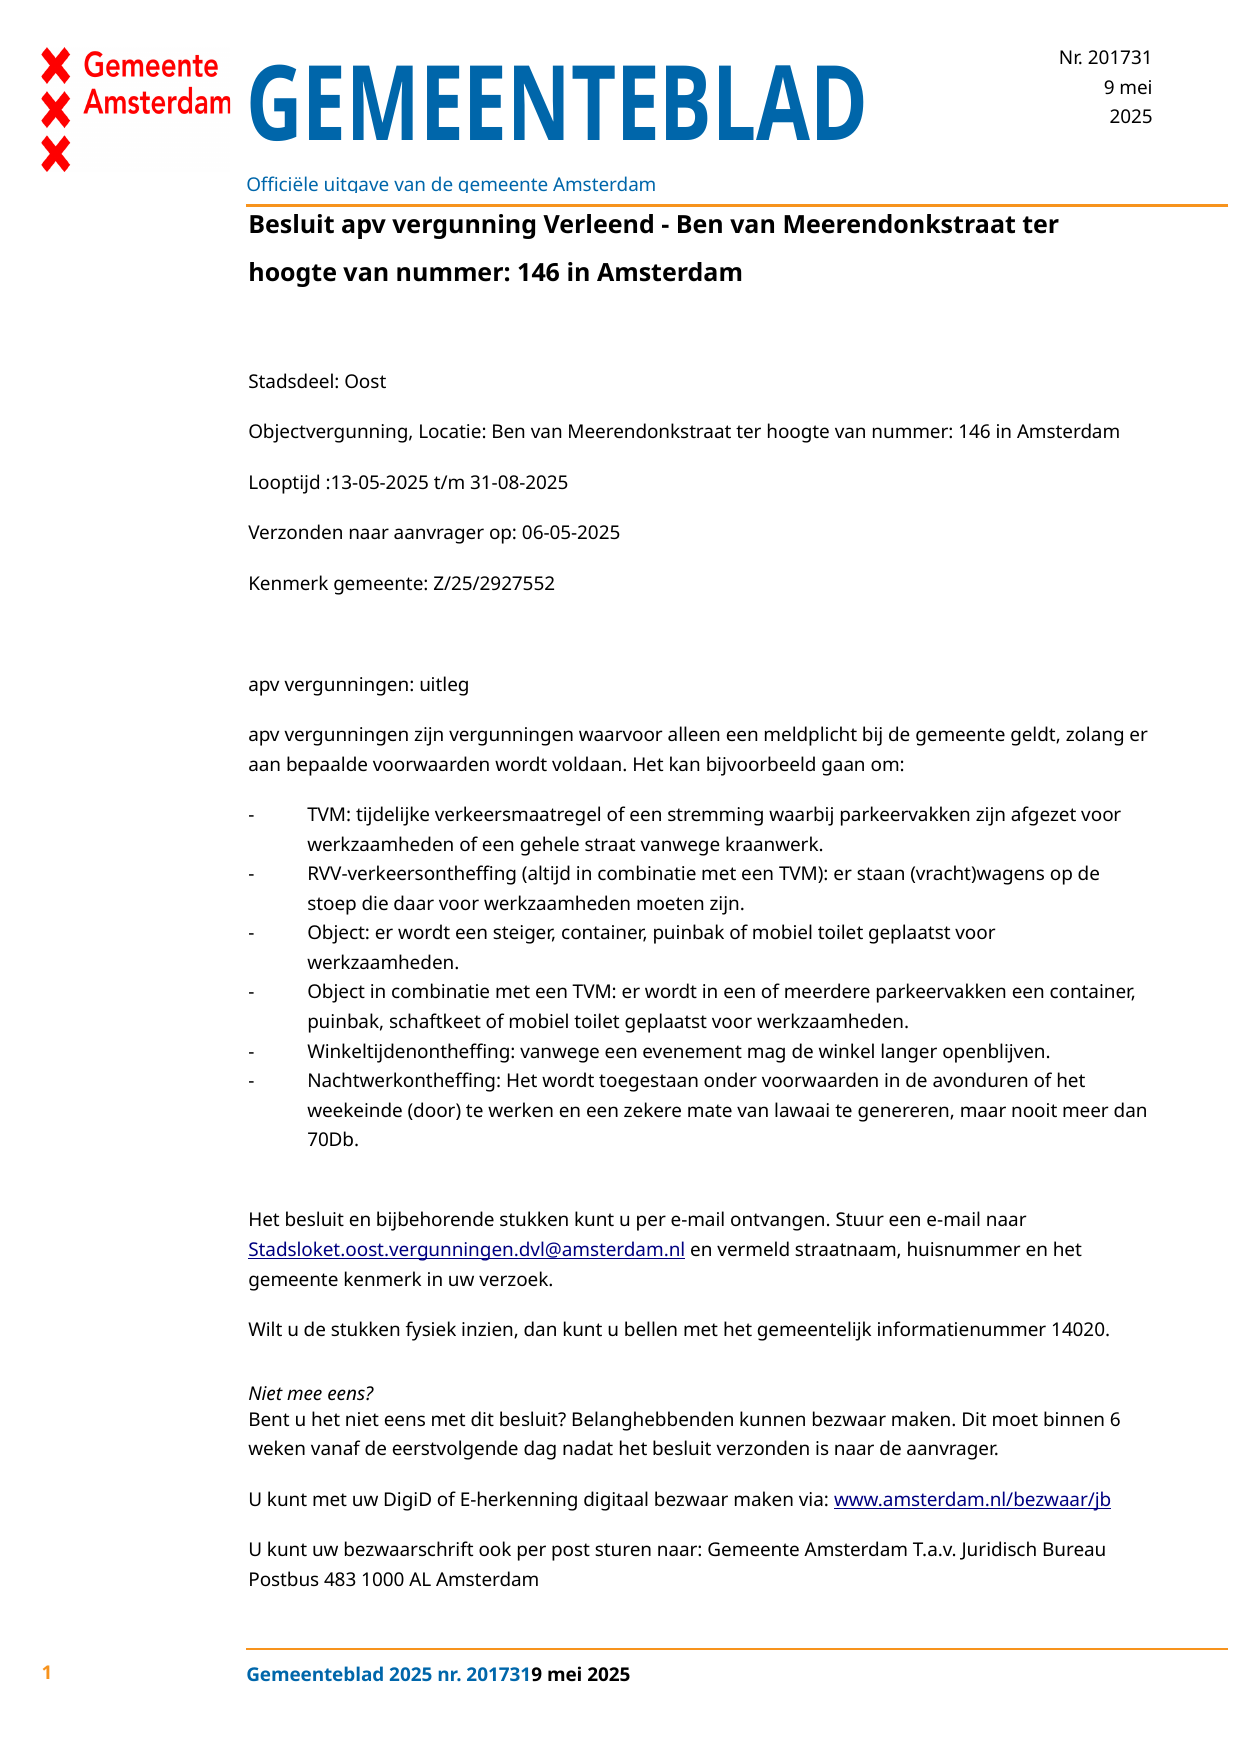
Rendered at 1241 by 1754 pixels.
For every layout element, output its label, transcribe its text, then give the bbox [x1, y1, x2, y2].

text Wilt u de stukken fysiek inzien, dan kunt u bellen met het gemeentelijk informatienummer 14020. [248, 1316, 1152, 1342]
text Bent u het niet eens met dit besluit? Belanghebbenden kunnen bezwaar maken. Dit moet binnen 6 weken vanaf de eerstvolgende dag nadat het besluit verzonden is naar de aanvrager. [248, 1406, 1152, 1461]
list Object in combinatie met een TVM: er wordt in een of meerdere parkeervakken een container, puinbak, schaftkeet of mobiel toilet geplaatst voor werkzaamheden. [248, 979, 1152, 1034]
list Nachtwerkontheffing: Het wordt toegestaan onder voorwaarden in de avonduren of het weekeinde (door) te werken en een zekere mate van lawaai te genereren, maar nooit meer dan 70Db. [248, 1067, 1152, 1152]
list Winkeltijdenontheffing: vanwege een evenement mag de winkel langer openblijven. [248, 1038, 1152, 1064]
list Object: er wordt een steiger, container, puinbak of mobiel toilet geplaatst voor werkzaamheden. [248, 919, 1152, 975]
text apv vergunningen: uitleg [248, 671, 1152, 697]
text U kunt uw bezwaarschrift ook per post sturen naar: Gemeente Amsterdam T.a.v. Juridisch Bureau Postbus 483 1000 AL Amsterdam [248, 1536, 1152, 1592]
text Looptijd :13-05-2025 t/m 31-08-2025 [248, 469, 1152, 495]
text Verzonden naar aanvrager op: 06-05-2025 [248, 519, 1152, 545]
text U kunt met uw DigiD of E-herkenning digitaal bezwaar maken via: www.amsterdam.nl/bezwaar/jb [248, 1486, 1152, 1512]
text Niet mee eens? [248, 1380, 1152, 1406]
text Objectvergunning, Locatie: Ben van Meerendonkstraat ter hoogte van nummer: 146 in Amsterdam [248, 419, 1152, 444]
list RVV-verkeersontheffing (altijd in combinatie met een TVM): er staan (vracht)wagens op de stoep die daar voor werkzaamheden moeten zijn. [248, 860, 1152, 916]
text Het besluit en bijbehorende stukken kunt u per e-mail ontvangen. Stuur een e-mail naar Stadsloket.oost.vergunningen.dvl@amsterdam.nl en vermeld straatnaam, huisnummer en het gemeente kenmerk in uw verzoek. [248, 1207, 1152, 1292]
text apv vergunningen zijn vergunningen waarvoor alleen een meldplicht bij de gemeente geldt, zolang er aan bepaalde voorwaarden wordt voldaan. Het kan bijvoorbeeld gaan om: [248, 721, 1152, 777]
text Besluit apv vergunning Verleend - Ben van Meerendonkstraat ter hoogte van nummer: 146 in Amsterdam [248, 207, 1152, 288]
list TVM: tijdelijke verkeersmaatregel of een stremming waarbij parkeervakken zijn afgezet voor werkzaamheden of een gehele straat vanwege kraanwerk. [248, 801, 1152, 857]
text Kenmerk gemeente: Z/25/2927552 [248, 570, 1152, 596]
text Stadsdeel: Oost [248, 368, 1152, 394]
picture [41, 47, 231, 172]
